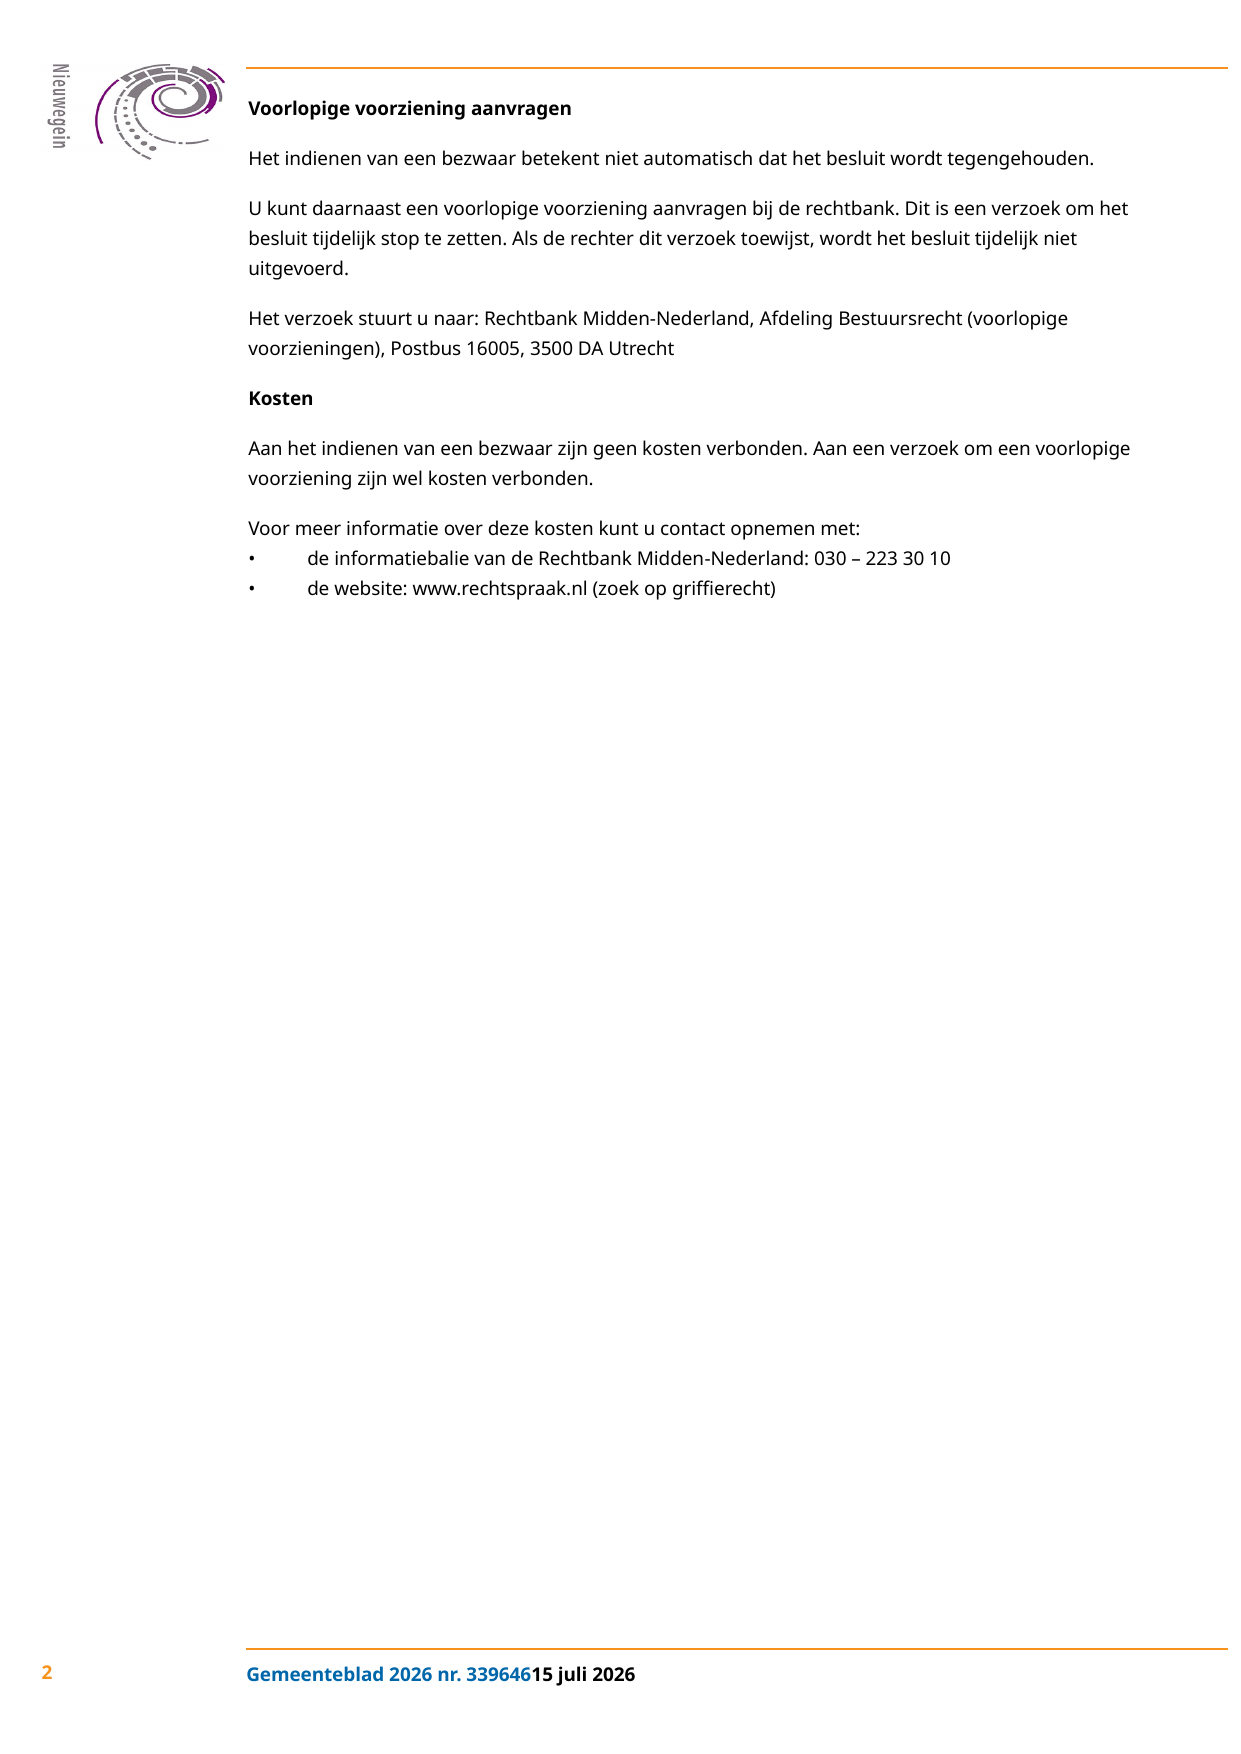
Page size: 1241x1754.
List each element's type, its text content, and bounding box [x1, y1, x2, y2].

text Voor meer informatie over deze kosten kunt u contact opnemen met: [248, 516, 1152, 541]
picture [41, 47, 231, 172]
text Het verzoek stuurt u naar: Rechtbank Midden-Nederland, Afdeling Bestuursrecht (voorlopige voorzieningen), Postbus 16005, 3500 DA Utrecht [248, 305, 1152, 361]
text Aan het indienen van een bezwaar zijn geen kosten verbonden. Aan een verzoek om een voorlopige voorziening zijn wel kosten verbonden. [248, 436, 1152, 491]
list de informatiebalie van de Rechtbank Midden‑Nederland: 030 – 223 30 10 [248, 545, 1152, 571]
text Voorlopige voorziening aanvragen [248, 95, 1152, 121]
list de website: www.rechtspraak.nl (zoek op griffierecht) [248, 575, 1152, 601]
text Kosten [248, 385, 1152, 411]
text U kunt daarnaast een voorlopige voorziening aanvragen bij de rechtbank. Dit is een verzoek om het besluit tijdelijk stop te zetten. Als de rechter dit verzoek toewijst, wordt het besluit tijdelijk niet uitgevoerd. [248, 196, 1152, 281]
text Het indienen van een bezwaar betekent niet automatisch dat het besluit wordt tegengehouden. [248, 145, 1152, 171]
